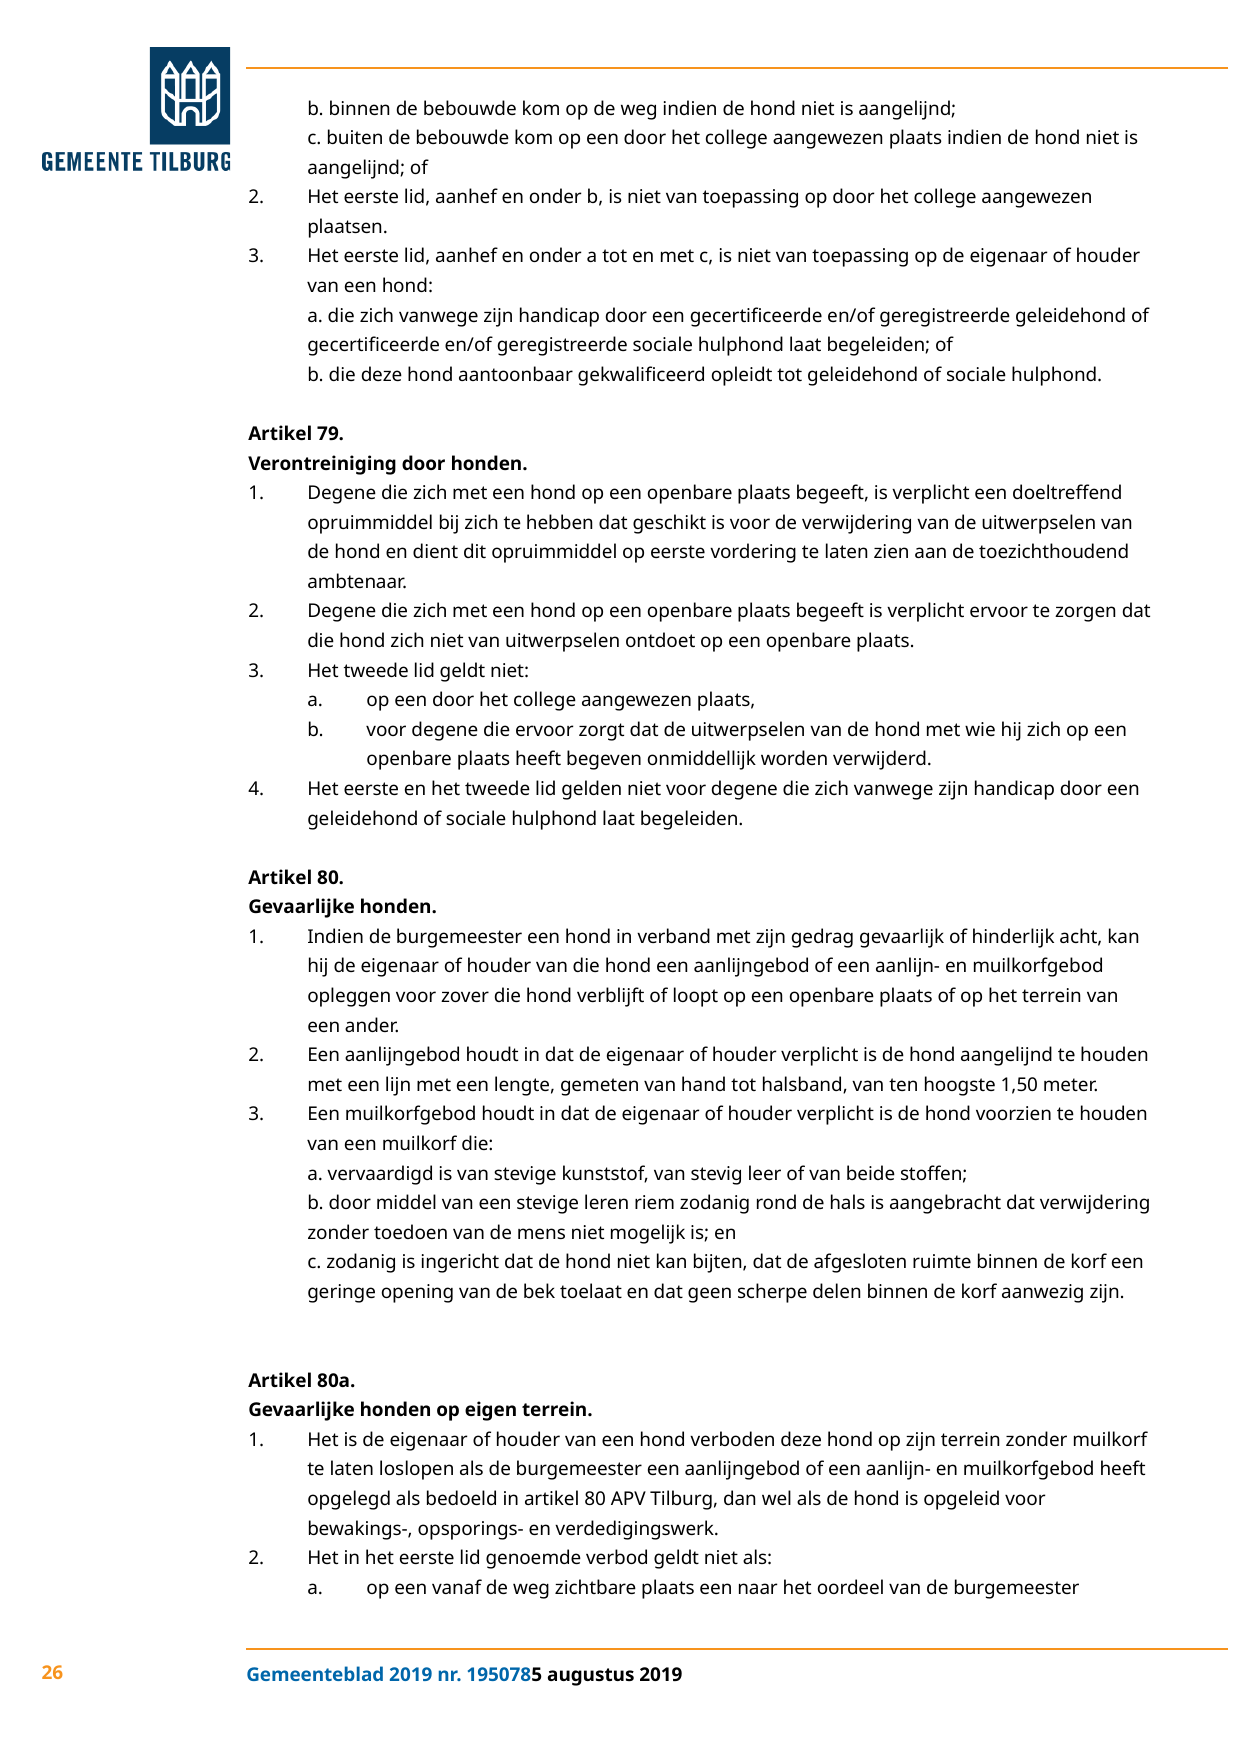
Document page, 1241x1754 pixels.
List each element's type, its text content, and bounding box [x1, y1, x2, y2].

list Degene die zich met een hond op een openbare plaats begeeft, is verplicht een doeltreffend opruimmiddel bij zich te hebben dat geschikt is voor de verwijdering van de uitwerpselen van de hond en dient dit opruimmiddel op eerste vordering te laten zien aan de toezichthoudend ambtenaar. [248, 479, 1152, 594]
picture [41, 47, 231, 172]
text Artikel 79. [248, 420, 1152, 446]
list c. zodanig is ingericht dat de hond niet kan bijten, dat de afgesloten ruimte binnen de korf een geringe opening van de bek toelaat en dat geen scherpe delen binnen de korf aanwezig zijn. [248, 1248, 1152, 1304]
list Het is de eigenaar of houder van een hond verboden deze hond op zijn terrein zonder muilkorf te laten loslopen als de burgemeester een aanlijngebod of een aanlijn- en muilkorfgebod heeft opgelegd als bedoeld in artikel 80 APV Tilburg, dan wel als de hond is opgeleid voor bewakings-, opsporings- en verdedigingswerk. [248, 1426, 1152, 1541]
text Artikel 80. [248, 864, 1152, 890]
text Gevaarlijke honden. [248, 893, 1152, 919]
list op een vanaf de weg zichtbare plaats een naar het oordeel van de burgemeester [307, 1574, 1152, 1600]
list Het in het eerste lid genoemde verbod geldt niet als: [248, 1544, 1152, 1570]
list Het eerste lid, aanhef en onder a tot en met c, is niet van toepassing op de eigenaar of houder van een hond: [248, 243, 1152, 298]
list op een door het college aangewezen plaats, [307, 686, 1152, 712]
list voor degene die ervoor zorgt dat de uitwerpselen van de hond met wie hij zich op een openbare plaats heeft begeven onmiddellijk worden verwijderd. [307, 716, 1152, 771]
list a. die zich vanwege zijn handicap door een gecertificeerde en/of geregistreerde geleidehond of gecertificeerde en/of geregistreerde sociale hulphond laat begeleiden; of [248, 302, 1152, 357]
list b. die deze hond aantoonbaar gekwalificeerd opleidt tot geleidehond of sociale hulphond. [248, 361, 1152, 387]
list Het tweede lid geldt niet: [248, 657, 1152, 683]
list Degene die zich met een hond op een openbare plaats begeeft is verplicht ervoor te zorgen dat die hond zich niet van uitwerpselen ontdoet op een openbare plaats. [248, 598, 1152, 653]
text Artikel 80a. [248, 1367, 1152, 1393]
text Gevaarlijke honden op eigen terrein. [248, 1396, 1152, 1422]
list a. vervaardigd is van stevige kunststof, van stevig leer of van beide stoffen; [248, 1160, 1152, 1186]
text Verontreiniging door honden. [248, 450, 1152, 476]
list Het eerste en het tweede lid gelden niet voor degene die zich vanwege zijn handicap door een geleidehond of sociale hulphond laat begeleiden. [248, 775, 1152, 831]
list Een aanlijngebod houdt in dat de eigenaar of houder verplicht is de hond aangelijnd te houden met een lijn met een lengte, gemeten van hand tot halsband, van ten hoogste 1,50 meter. [248, 1041, 1152, 1097]
list Een muilkorfgebod houdt in dat de eigenaar of houder verplicht is de hond voorzien te houden van een muilkorf die: [248, 1101, 1152, 1156]
list Indien de burgemeester een hond in verband met zijn gedrag gevaarlijk of hinderlijk acht, kan hij de eigenaar of houder van die hond een aanlijngebod of een aanlijn- en muilkorfgebod opleggen voor zover die hond verblijft of loopt op een openbare plaats of op het terrein van een ander. [248, 923, 1152, 1038]
list Het eerste lid, aanhef en onder b, is niet van toepassing op door het college aangewezen plaatsen. [248, 183, 1152, 239]
list b. binnen de bebouwde kom op de weg indien de hond niet is aangelijnd; [248, 95, 1152, 121]
list b. door middel van een stevige leren riem zodanig rond de hals is aangebracht dat verwijdering zonder toedoen van de mens niet mogelijk is; en [248, 1189, 1152, 1245]
list c. buiten de bebouwde kom op een door het college aangewezen plaats indien de hond niet is aangelijnd; of [248, 124, 1152, 180]
